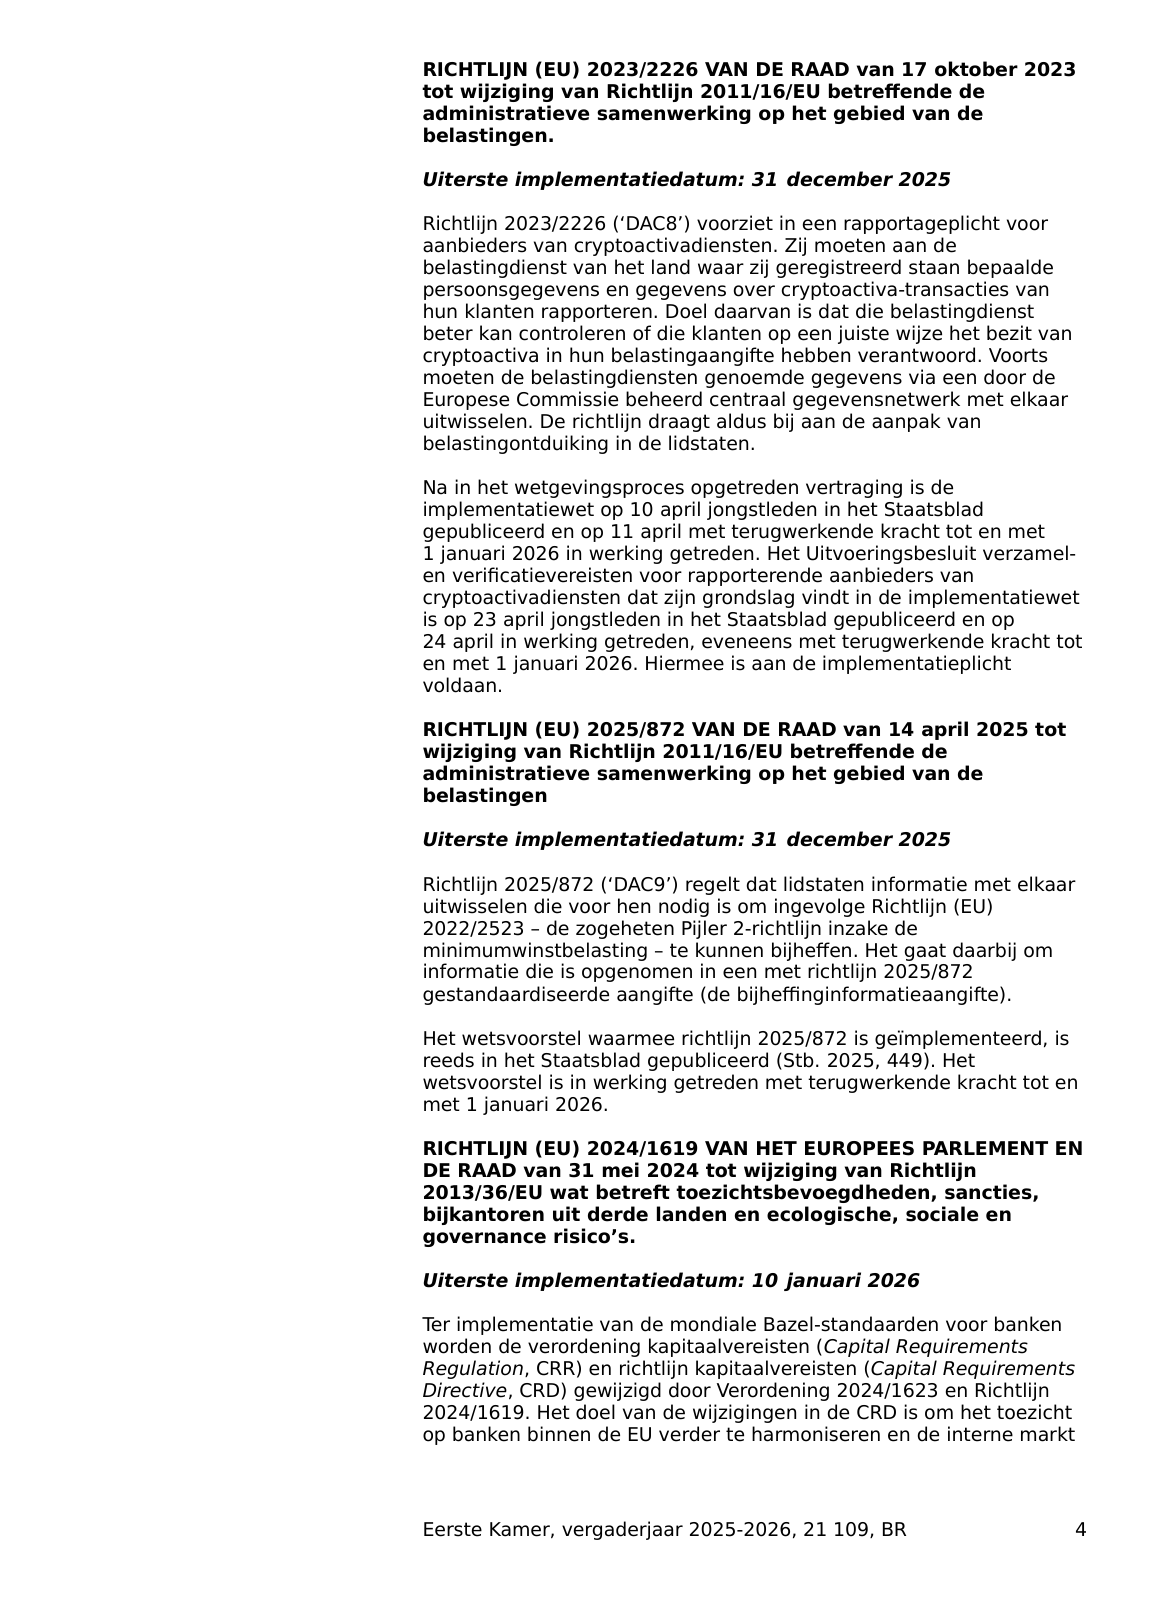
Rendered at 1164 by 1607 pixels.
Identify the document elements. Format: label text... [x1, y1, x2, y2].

text Na in het wetgevingsproces opgetreden vertraging is de implementatiewet op 10 april jongstleden in het Staatsblad gepubliceerd en op 11 april met terugwerkende kracht tot en met 1 januari 2026 in werking getreden. Het Uitvoeringsbesluit verzamel- en verificatievereisten voor rapporterende aanbieders van cryptoactivadiensten dat zijn grondslag vindt in de implementatiewet is op 23 april jongstleden in het Staatsblad gepubliceerd en op 24 april in werking getreden, eveneens met terugwerkende kracht tot en met 1 januari 2026. Hiermee is aan de implementatieplicht voldaan. [422, 477, 1087, 697]
text Richtlijn 2025/872 (‘DAC9’) regelt dat lidstaten informatie met elkaar uitwisselen die voor hen nodig is om ingevolge Richtlijn (EU) 2022/2523 – de zogeheten Pijler 2-richtlijn inzake de minimumwinstbelasting – te kunnen bijheffen. Het gaat daarbij om informatie die is opgenomen in een met richtlijn 2025/872 gestandaardiseerde aangifte (de bijheffinginformatieaangifte). [422, 873, 1087, 1005]
subtitle RICHTLIJN (EU) 2024/1619 VAN HET EUROPEES PARLEMENT EN DE RAAD van 31 mei 2024 tot wijziging van Richtlijn 2013/36/EU wat betreft toezichtsbevoegdheden, sancties, bijkantoren uit derde landen en ecologische, sociale en governance risico’s. [422, 1138, 1087, 1248]
subtitle RICHTLIJN (EU) 2023/2226 VAN DE RAAD van 17 oktober 2023 tot wijziging van Richtlijn 2011/16/EU betreffende de administratieve samenwerking op het gebied van de belastingen. [422, 59, 1087, 147]
subtitle Uiterste implementatiedatum: 31 december 2025 [422, 169, 1087, 191]
text Ter implementatie van de mondiale Bazel-standaarden voor banken worden de verordening kapitaalvereisten (Capital Requirements Regulation, CRR) en richtlijn kapitaalvereisten (Capital Requirements Directive, CRD) gewijzigd door Verordening 2024/1623 en Richtlijn 2024/1619. Het doel van de wijzigingen in de CRD is om het toezicht op banken binnen de EU verder te harmoniseren en de interne markt [422, 1314, 1087, 1446]
subtitle Uiterste implementatiedatum: 10 januari 2026 [422, 1270, 1087, 1292]
text Richtlijn 2023/2226 (‘DAC8’) voorziet in een rapportageplicht voor aanbieders van cryptoactivadiensten. Zij moeten aan de belastingdienst van het land waar zij geregistreerd staan bepaalde persoonsgegevens en gegevens over cryptoactiva-transacties van hun klanten rapporteren. Doel daarvan is dat die belastingdienst beter kan controleren of die klanten op een juiste wijze het bezit van cryptoactiva in hun belastingaangifte hebben verantwoord. Voorts moeten de belastingdiensten genoemde gegevens via een door de Europese Commissie beheerd centraal gegevensnetwerk met elkaar uitwisselen. De richtlijn draagt aldus bij aan de aanpak van belastingontduiking in de lidstaten. [422, 213, 1087, 455]
text Het wetsvoorstel waarmee richtlijn 2025/872 is geïmplementeerd, is reeds in het Staatsblad gepubliceerd (Stb. 2025, 449). Het wetsvoorstel is in werking getreden met terugwerkende kracht tot en met 1 januari 2026. [422, 1028, 1087, 1116]
subtitle RICHTLIJN (EU) 2025/872 VAN DE RAAD van 14 april 2025 tot wijziging van Richtlijn 2011/16/EU betreffende de administratieve samenwerking op het gebied van de belastingen [422, 719, 1087, 807]
subtitle Uiterste implementatiedatum: 31 december 2025 [422, 829, 1087, 851]
